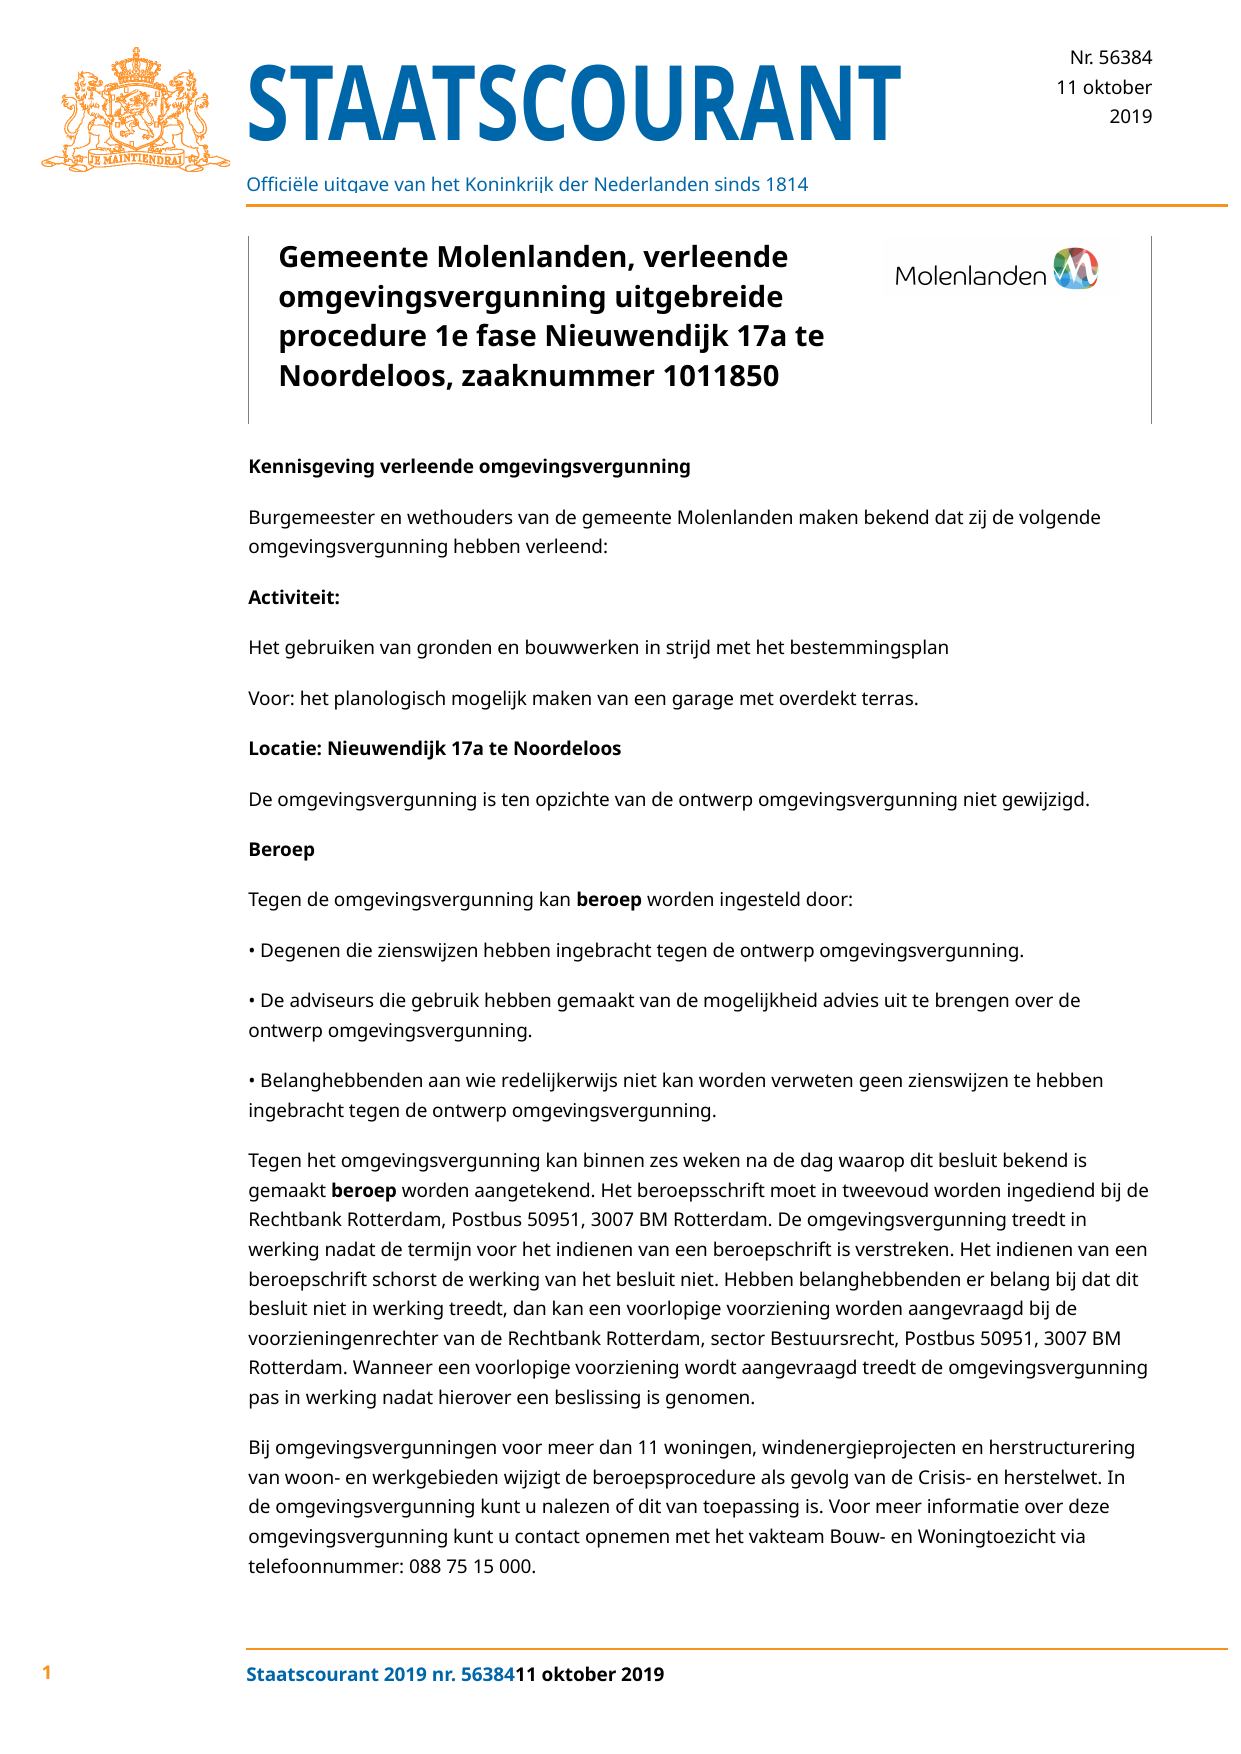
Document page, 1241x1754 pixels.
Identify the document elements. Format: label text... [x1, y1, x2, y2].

text Beroep [248, 836, 1152, 862]
text Kennisgeving verleende omgevingsvergunning [248, 454, 1152, 479]
picture [41, 47, 231, 172]
text Burgemeester en wethouders van de gemeente Molenlanden maken bekend dat zij de volgende omgevingsvergunning hebben verleend: [248, 504, 1152, 559]
text Bij omgevingsvergunningen voor meer dan 11 woningen, windenergieprojecten en herstructurering van woon- en werkgebieden wijzigt de beroepsprocedure als gevolg van de Crisis- en herstelwet. In de omgevingsvergunning kunt u nalezen of dit van toepassing is. Voor meer informatie over deze omgevingsvergunning kunt u contact opnemen met het vakteam Bouw- en Woningtoezicht via telefoonnummer: 088 75 15 000. [248, 1434, 1152, 1578]
text Locatie: Nieuwendijk 17a te Noordeloos [248, 735, 1152, 761]
text Het gebruiken van gronden en bouwwerken in strijd met het bestemmingsplan [248, 634, 1152, 660]
text Voor: het planologisch mogelijk maken van een garage met overdekt terras. [248, 685, 1152, 711]
text Tegen het omgevingsvergunning kan binnen zes weken na de dag waarop dit besluit bekend is gemaakt beroep worden aangetekend. Het beroepsschrift moet in tweevoud worden ingediend bij de Rechtbank Rotterdam, Postbus 50951, 3007 BM Rotterdam. De omgevingsvergunning treedt in werking nadat de termijn voor het indienen van een beroepschrift is verstreken. Het indienen van een beroepschrift schorst de werking van het besluit niet. Hebben belanghebbenden er belang bij dat dit besluit niet in werking treedt, dan kan een voorlopige voorziening worden aangevraagd bij de voorzieningenrechter van de Rechtbank Rotterdam, sector Bestuursrecht, Postbus 50951, 3007 BM Rotterdam. Wanneer een voorlopige voorziening wordt aangevraagd treedt de omgevingsvergunning pas in werking nadat hierover een beslissing is genomen. [248, 1147, 1152, 1410]
text Tegen de omgevingsvergunning kan beroep worden ingesteld door: [248, 887, 1152, 912]
picture [882, 236, 1119, 296]
text • Belanghebbenden aan wie redelijkerwijs niet kan worden verweten geen zienswijzen te hebben ingebracht tegen de ontwerp omgevingsvergunning. [248, 1067, 1152, 1123]
table_header Gemeente Molenlanden, verleende omgevingsvergunning uitgebreide procedure 1e fase Nieuwendijk 17a te Noordeloos, zaaknummer 1011850 [249, 236, 850, 424]
text • Degenen die zienswijzen hebben ingebracht tegen de ontwerp omgevingsvergunning. [248, 937, 1152, 963]
text Activiteit: [248, 584, 1152, 610]
text De omgevingsvergunning is ten opzichte van de ontwerp omgevingsvergunning niet gewijzigd. [248, 786, 1152, 811]
text • De adviseurs die gebruik hebben gemaakt van de mogelijkheid advies uit te brengen over de ontwerp omgevingsvergunning. [248, 987, 1152, 1043]
table_header [850, 236, 1151, 424]
